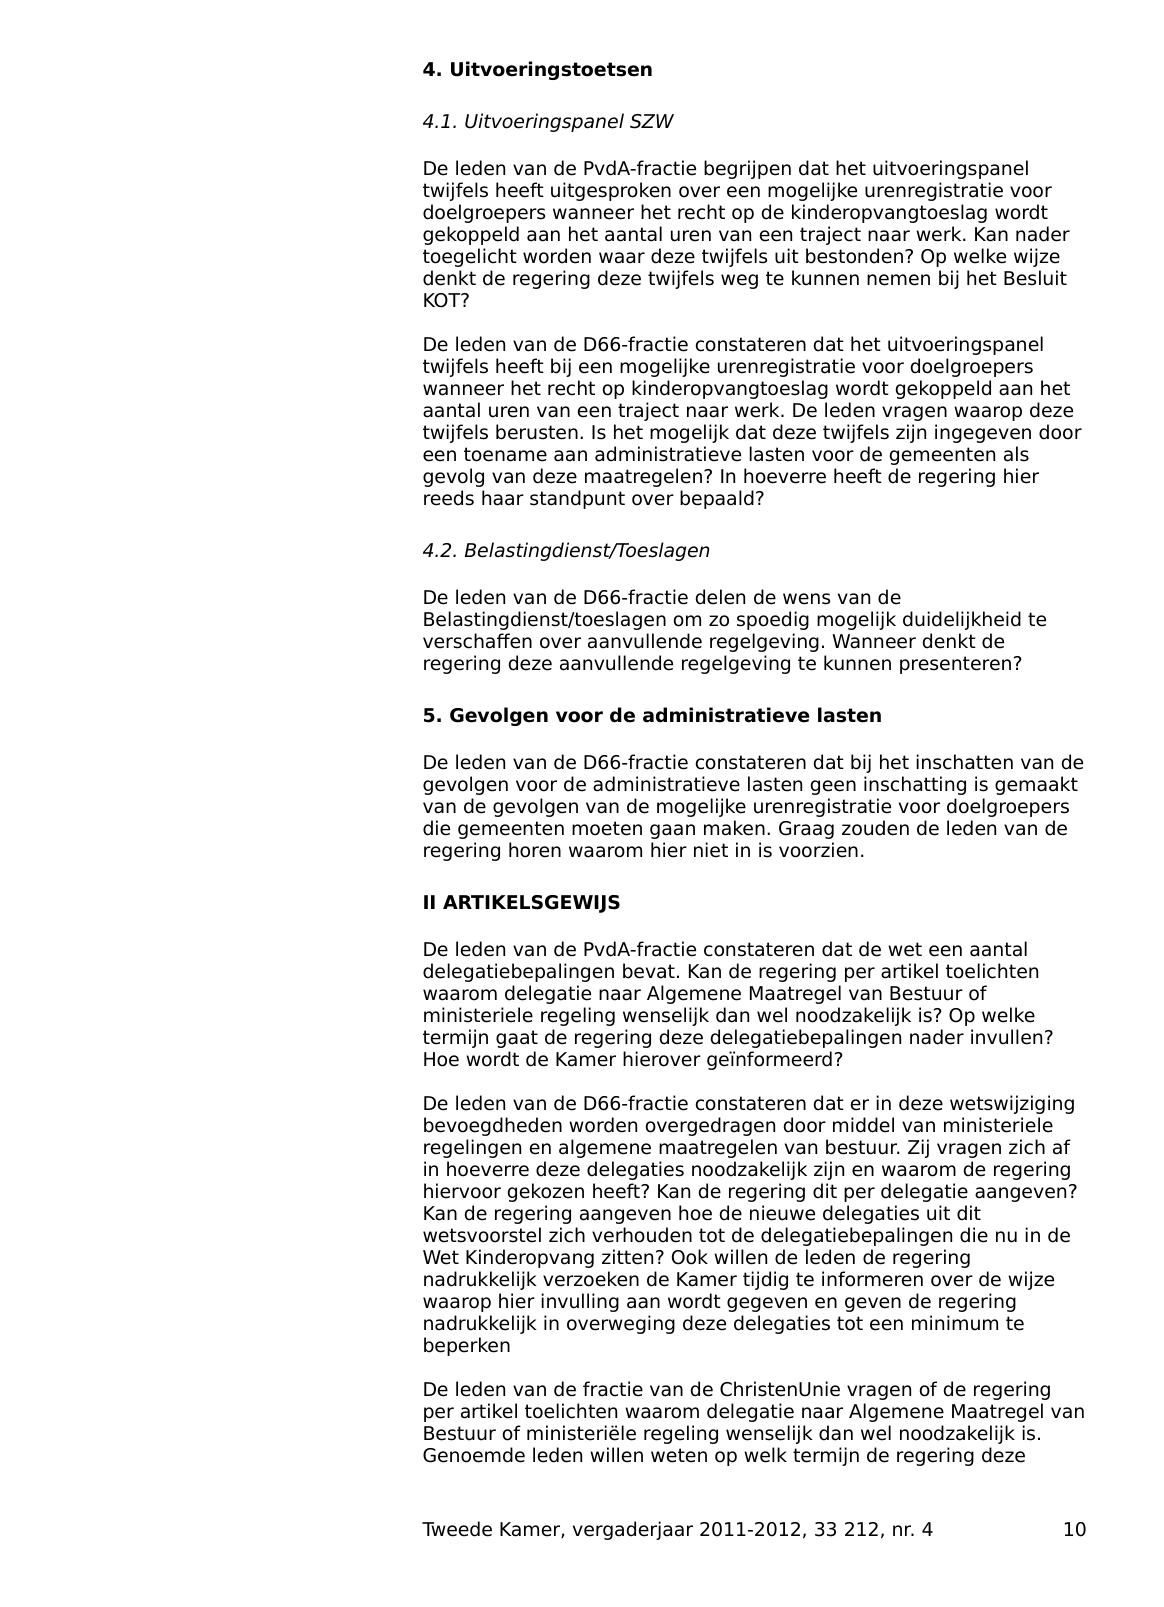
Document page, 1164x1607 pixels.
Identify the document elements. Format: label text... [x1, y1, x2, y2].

text De leden van de fractie van de ChristenUnie vragen of de regering per artikel toelichten waarom delegatie naar Algemene Maatregel van Bestuur of ministeriële regeling wenselijk dan wel noodzakelijk is. Genoemde leden willen weten op welk termijn de regering deze [422, 1379, 1087, 1467]
subtitle 5. Gevolgen voor de administratieve lasten [422, 705, 1087, 727]
text De leden van de D66-fractie constateren dat bij het inschatten van de gevolgen voor de administratieve lasten geen inschatting is gemaakt van de gevolgen van de mogelijke urenregistratie voor doelgroepers die gemeenten moeten gaan maken. Graag zouden de leden van de regering horen waarom hier niet in is voorzien. [422, 752, 1087, 862]
subtitle 4. Uitvoeringstoetsen [422, 59, 1087, 81]
subtitle II ARTIKELSGEWIJS [422, 892, 1087, 914]
subtitle 4.1. Uitvoeringspanel SZW [422, 111, 1087, 133]
text De leden van de PvdA-fractie begrijpen dat het uitvoeringspanel twijfels heeft uitgesproken over een mogelijke urenregistratie voor doelgroepers wanneer het recht op de kinderopvangtoeslag wordt gekoppeld aan het aantal uren van een traject naar werk. Kan nader toegelicht worden waar deze twijfels uit bestonden? Op welke wijze denkt de regering deze twijfels weg te kunnen nemen bij het Besluit KOT? [422, 158, 1087, 312]
text De leden van de D66-fractie delen de wens van de Belastingdienst/toeslagen om zo spoedig mogelijk duidelijkheid te verschaffen over aanvullende regelgeving. Wanneer denkt de regering deze aanvullende regelgeving te kunnen presenteren? [422, 587, 1087, 675]
text De leden van de PvdA-fractie constateren dat de wet een aantal delegatiebepalingen bevat. Kan de regering per artikel toelichten waarom delegatie naar Algemene Maatregel van Bestuur of ministeriele regeling wenselijk dan wel noodzakelijk is? Op welke termijn gaat de regering deze delegatiebepalingen nader invullen? Hoe wordt de Kamer hierover geïnformeerd? [422, 939, 1087, 1071]
text De leden van de D66-fractie constateren dat er in deze wetswijziging bevoegdheden worden overgedragen door middel van ministeriele regelingen en algemene maatregelen van bestuur. Zij vragen zich af in hoeverre deze delegaties noodzakelijk zijn en waarom de regering hiervoor gekozen heeft? Kan de regering dit per delegatie aangeven? Kan de regering aangeven hoe de nieuwe delegaties uit dit wetsvoorstel zich verhouden tot de delegatiebepalingen die nu in de Wet Kinderopvang zitten? Ook willen de leden de regering nadrukkelijk verzoeken de Kamer tijdig te informeren over de wijze waarop hier invulling aan wordt gegeven en geven de regering nadrukkelijk in overweging deze delegaties tot een minimum te beperken [422, 1093, 1087, 1356]
subtitle 4.2. Belastingdienst/Toeslagen [422, 540, 1087, 562]
text De leden van de D66-fractie constateren dat het uitvoeringspanel twijfels heeft bij een mogelijke urenregistratie voor doelgroepers wanneer het recht op kinderopvangtoeslag wordt gekoppeld aan het aantal uren van een traject naar werk. De leden vragen waarop deze twijfels berusten. Is het mogelijk dat deze twijfels zijn ingegeven door een toename aan administratieve lasten voor de gemeenten als gevolg van deze maatregelen? In hoeverre heeft de regering hier reeds haar standpunt over bepaald? [422, 334, 1087, 510]
